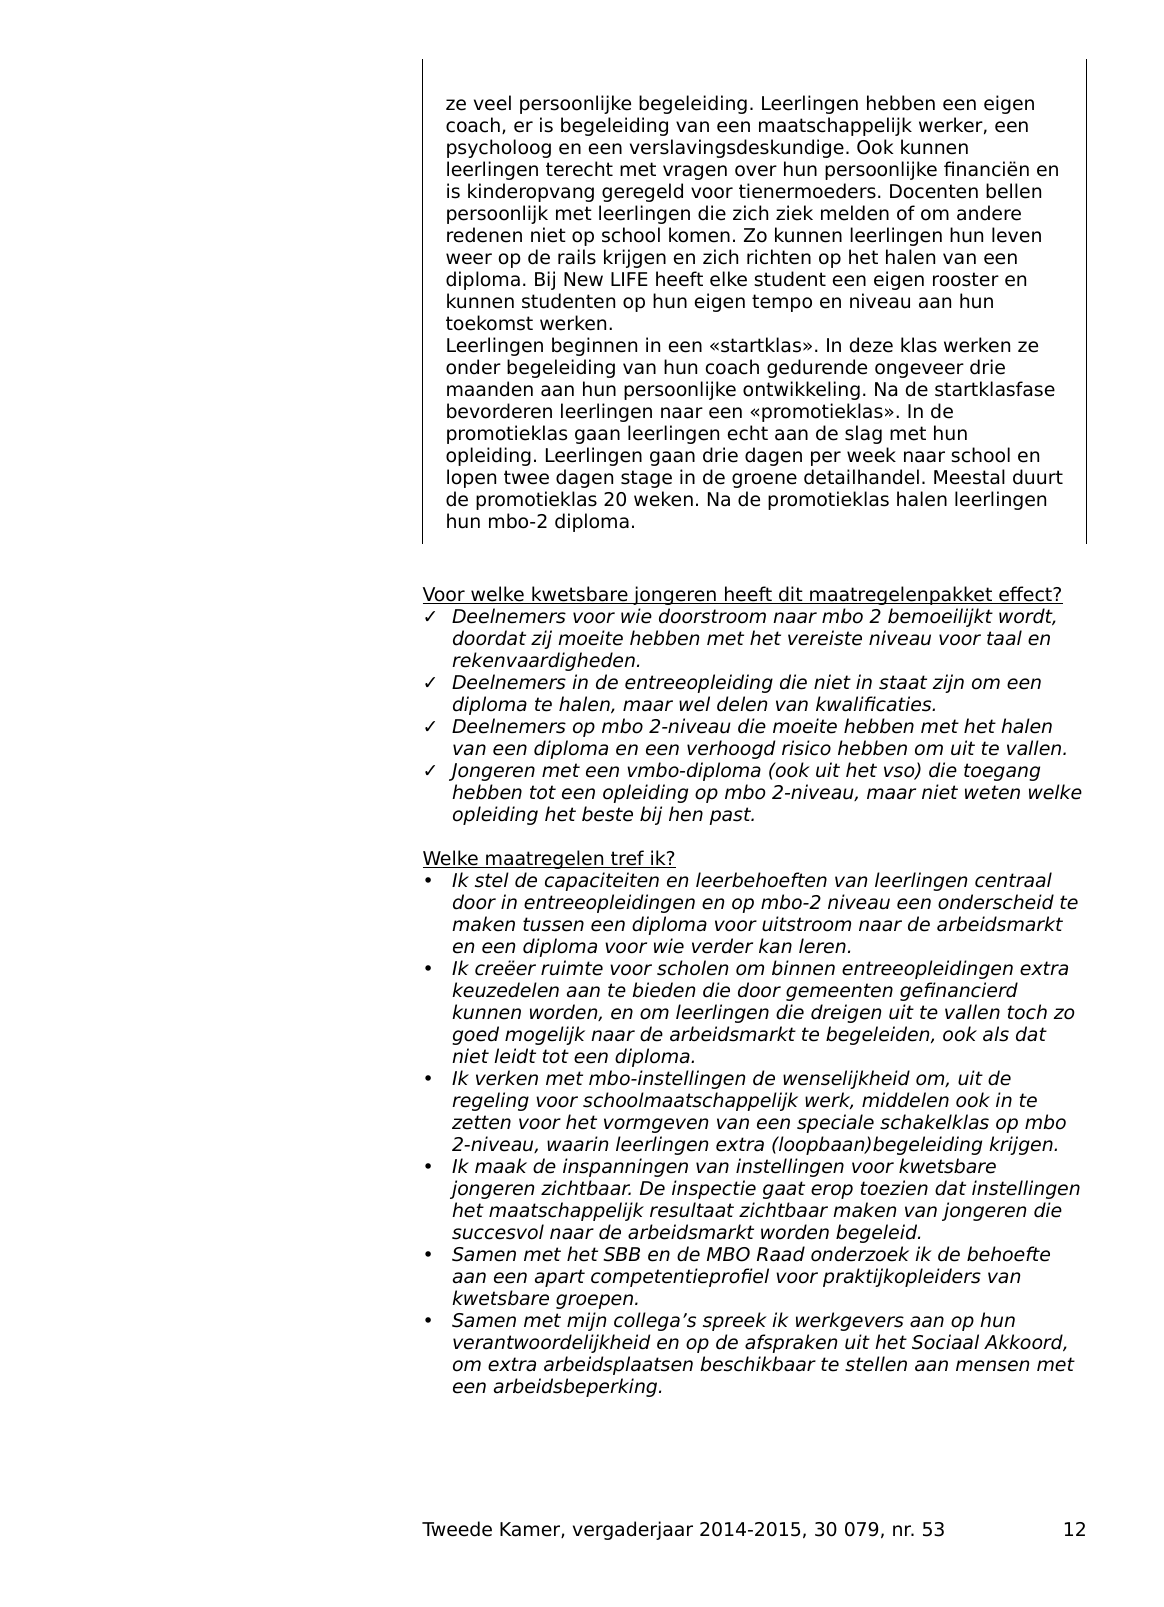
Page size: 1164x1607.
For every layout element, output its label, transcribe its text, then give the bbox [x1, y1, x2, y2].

text ✓ Deelnemers voor wie doorstroom naar mbo 2 bemoeilijkt wordt, doordat zij moeite hebben met het vereiste niveau voor taal en rekenvaardigheden. [422, 606, 1087, 672]
text • Ik verken met mbo-instellingen de wenselijkheid om, uit de regeling voor schoolmaatschappelijk werk, middelen ook in te zetten voor het vormgeven van een speciale schakelklas op mbo 2-niveau, waarin leerlingen extra (loopbaan)begeleiding krijgen. [422, 1068, 1087, 1156]
text • Ik creëer ruimte voor scholen om binnen entreeopleidingen extra keuzedelen aan te bieden die door gemeenten gefinancierd kunnen worden, en om leerlingen die dreigen uit te vallen toch zo goed mogelijk naar de arbeidsmarkt te begeleiden, ook als dat niet leidt tot een diploma. [422, 958, 1087, 1068]
text ✓ Deelnemers op mbo 2-niveau die moeite hebben met het halen van een diploma en een verhoogd risico hebben om uit te vallen. [422, 716, 1087, 760]
subtitle Welke maatregelen tref ik? [422, 848, 1087, 870]
text • Samen met mijn collega’s spreek ik werkgevers aan op hun verantwoordelijkheid en op de afspraken uit het Sociaal Akkoord, om extra arbeidsplaatsen beschikbaar te stellen aan mensen met een arbeidsbeperking. [422, 1310, 1087, 1398]
text • Ik maak de inspanningen van instellingen voor kwetsbare jongeren zichtbaar. De inspectie gaat erop toezien dat instellingen het maatschappelijk resultaat zichtbaar maken van jongeren die succesvol naar de arbeidsmarkt worden begeleid. [422, 1156, 1087, 1244]
text • Samen met het SBB en de MBO Raad onderzoek ik de behoefte aan een apart competentieprofiel voor praktijkopleiders van kwetsbare groepen. [422, 1244, 1087, 1310]
text ✓ Deelnemers in de entreeopleiding die niet in staat zijn om een diploma te halen, maar wel delen van kwalificaties. [422, 672, 1087, 716]
text ✓ Jongeren met een vmbo-diploma (ook uit het vso) die toegang hebben tot een opleiding op mbo 2-niveau, maar niet weten welke opleiding het beste bij hen past. [422, 760, 1087, 826]
text • Ik stel de capaciteiten en leerbehoeften van leerlingen centraal door in entreeopleidingen en op mbo-2 niveau een onderscheid te maken tussen een diploma voor uitstroom naar de arbeidsmarkt en een diploma voor wie verder kan leren. [422, 870, 1087, 958]
table_header ze veel persoonlijke begeleiding. Leerlingen hebben een eigen coach, er is begeleiding van een maatschappelijk werker, een psycholoog en een verslavingsdeskundige. Ook kunnen leerlingen terecht met vragen over hun persoonlijke financiën en is kinderopvang geregeld voor tienermoeders. Docenten bellen persoonlijk met leerlingen die zich ziek melden of om andere redenen niet op school komen. Zo kunnen leerlingen hun leven weer op de rails krijgen en zich richten op het halen van een diploma. Bij New LIFE heeft elke student een eigen rooster en kunnen studenten op hun eigen tempo en niveau aan hun toekomst werken. Leerlingen beginnen in een «startklas». In deze klas werken ze onder begeleiding van hun coach gedurende ongeveer drie maanden aan hun persoonlijke ontwikkeling. Na de startklasfase bevorderen leerlingen naar een «promotieklas». In de promotieklas gaan leerlingen echt aan de slag met hun opleiding. Leerlingen gaan drie dagen per week naar school en lopen twee dagen stage in de groene detailhandel. Meestal duurt de promotieklas 20 weken. Na de promotieklas halen leerlingen hun mbo-2 diploma. [423, 59, 1086, 544]
subtitle Voor welke kwetsbare jongeren heeft dit maatregelenpakket effect? [422, 584, 1087, 606]
